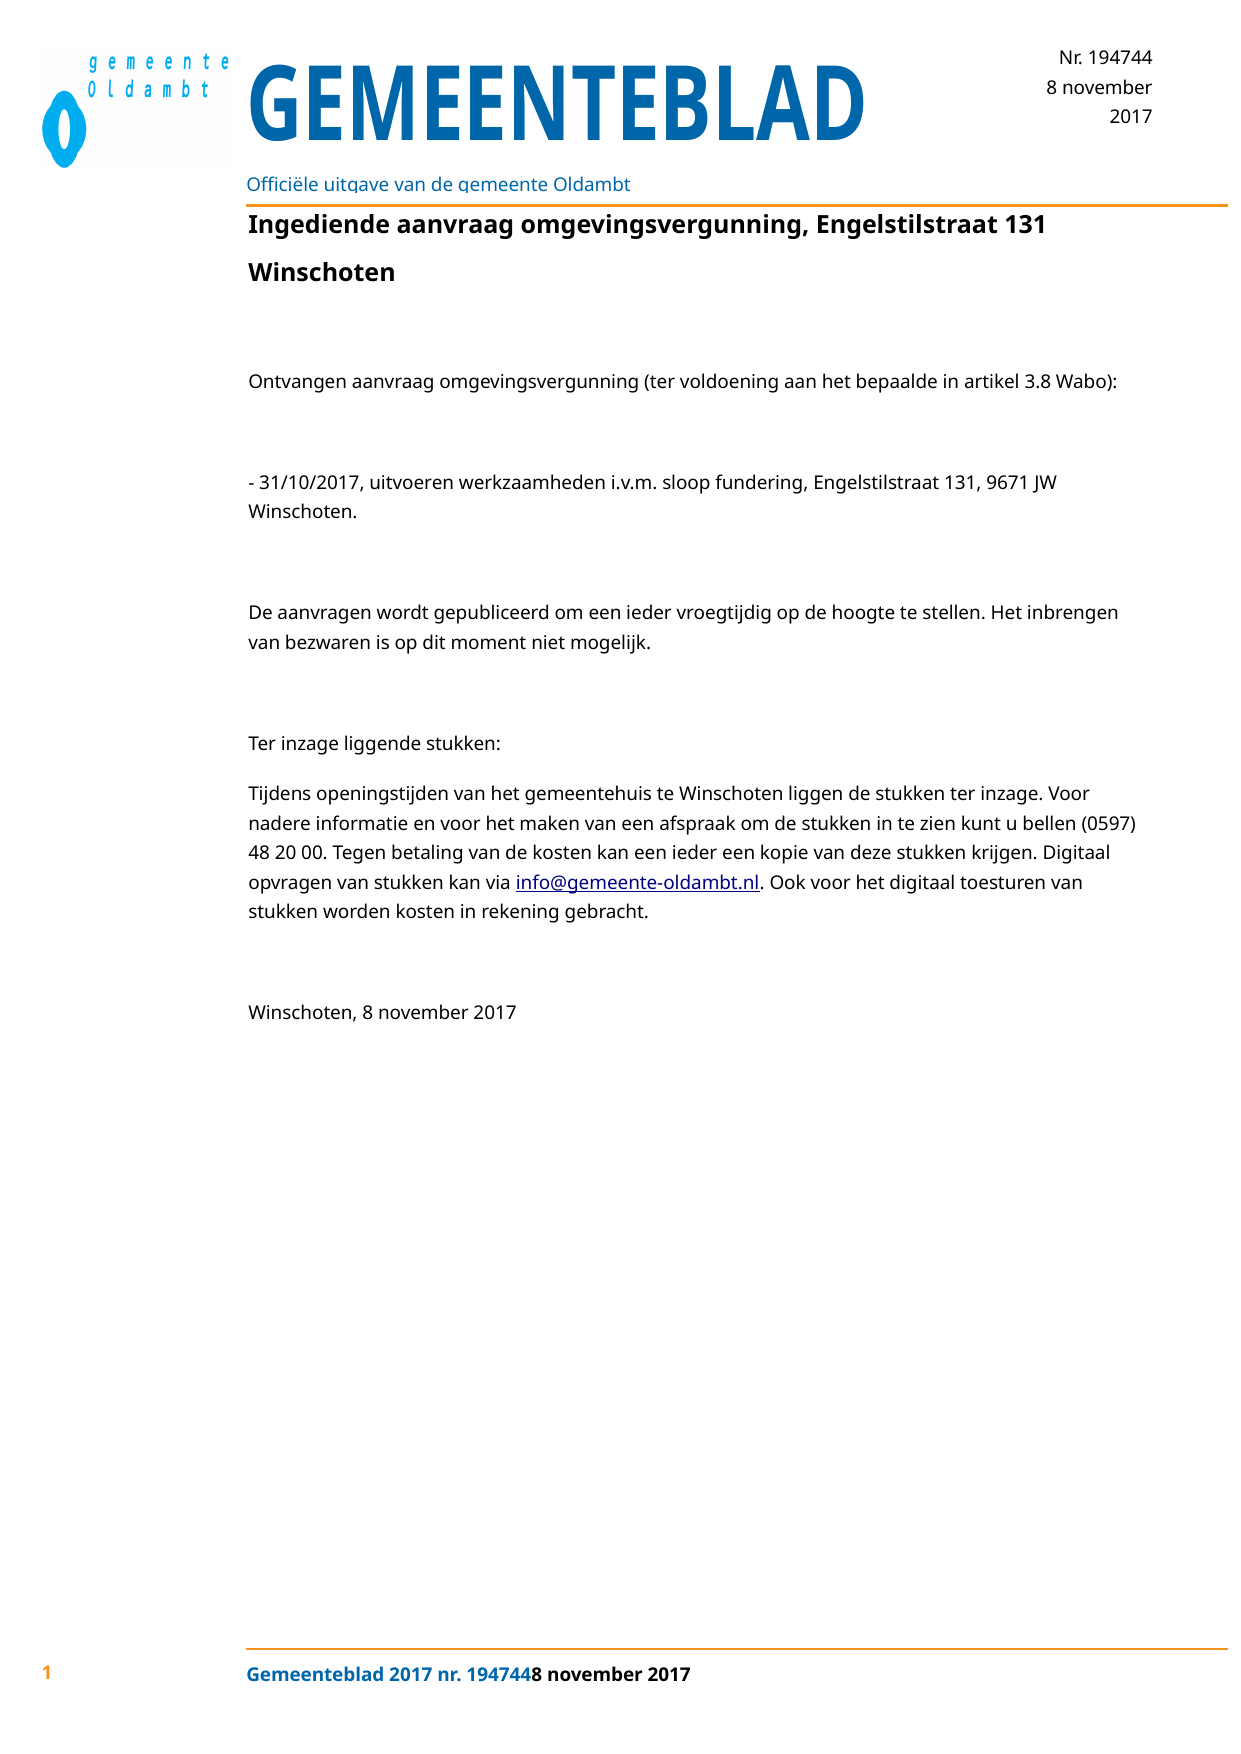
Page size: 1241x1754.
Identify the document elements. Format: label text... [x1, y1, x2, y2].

text Ter inzage liggende stukken: [248, 730, 1152, 756]
text Tijdens openingstijden van het gemeentehuis te Winschoten liggen de stukken ter inzage. Voor nadere informatie en voor het maken van een afspraak om de stukken in te zien kunt u bellen (0597) 48 20 00. Tegen betaling van de kosten kan een ieder een kopie van deze stukken krijgen. Digitaal opvragen van stukken kan via info@gemeente-oldambt.nl. Ook voor het digitaal toesturen van stukken worden kosten in rekening gebracht. [248, 780, 1152, 924]
picture [41, 47, 231, 172]
text De aanvragen wordt gepubliceerd om een ieder vroegtijdig op de hoogte te stellen. Het inbrengen van bezwaren is op dit moment niet mogelijk. [248, 599, 1152, 655]
text Ingediende aanvraag omgevingsvergunning, Engelstilstraat 131 Winschoten [248, 207, 1152, 288]
text - 31/10/2017, uitvoeren werkzaamheden i.v.m. sloop fundering, Engelstilstraat 131, 9671 JW Winschoten. [248, 469, 1152, 524]
text Ontvangen aanvraag omgevingsvergunning (ter voldoening aan het bepaalde in artikel 3.8 Wabo): [248, 368, 1152, 394]
text Winschoten, 8 november 2017 [248, 999, 1152, 1025]
